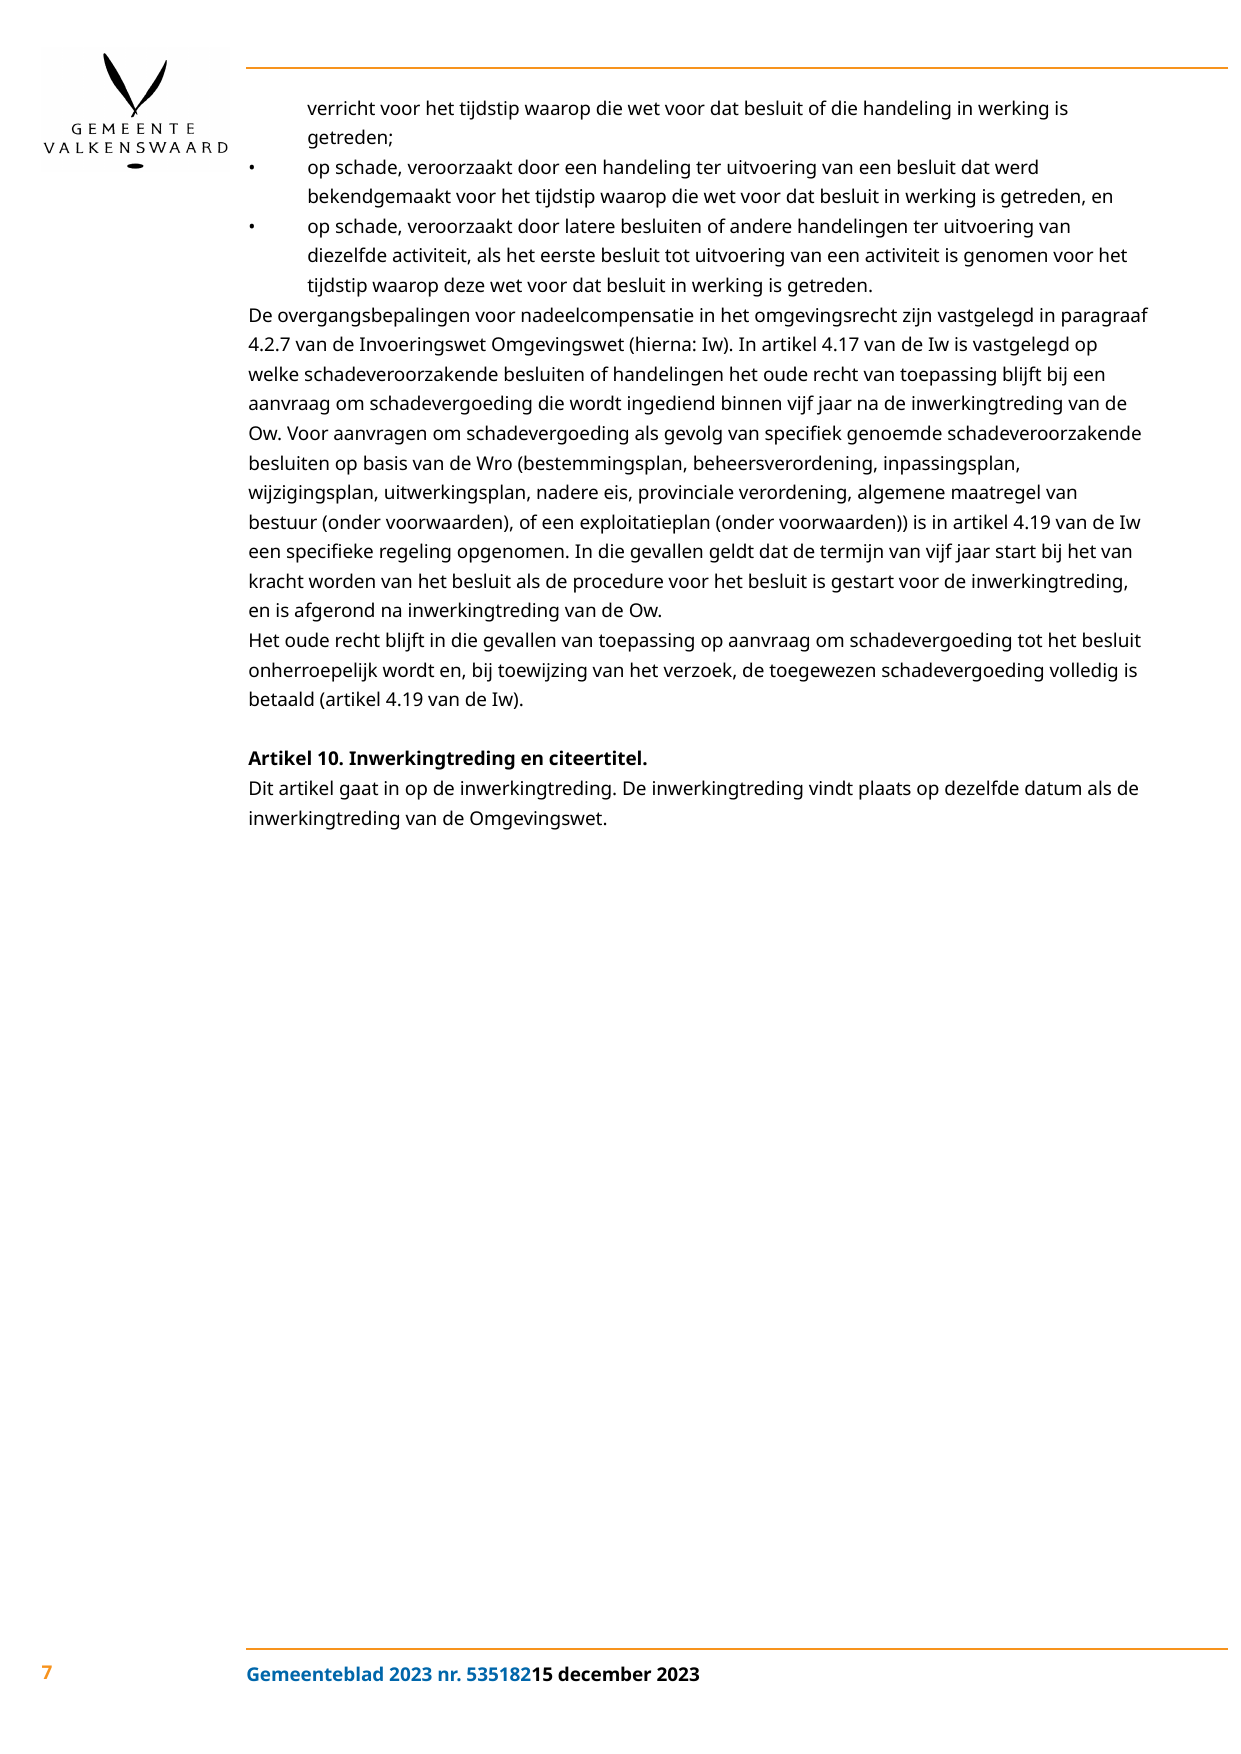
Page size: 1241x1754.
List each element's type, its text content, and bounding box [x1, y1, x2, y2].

list verricht voor het tijdstip waarop die wet voor dat besluit of die handeling in werking is getreden; [248, 95, 1152, 150]
list op schade, veroorzaakt door een handeling ter uitvoering van een besluit dat werd bekendgemaakt voor het tijdstip waarop die wet voor dat besluit in werking is getreden, en [248, 154, 1152, 209]
picture [41, 47, 231, 172]
text Het oude recht blijft in die gevallen van toepassing op aanvraag om schadevergoeding tot het besluit onherroepelijk wordt en, bij toewijzing van het verzoek, de toegewezen schadevergoeding volledig is betaald (artikel 4.19 van de Iw). [248, 627, 1152, 712]
list op schade, veroorzaakt door latere besluiten of andere handelingen ter uitvoering van diezelfde activiteit, als het eerste besluit tot uitvoering van een activiteit is genomen voor het tijdstip waarop deze wet voor dat besluit in werking is getreden. [248, 213, 1152, 298]
text Artikel 10. Inwerkingtreding en citeertitel. [248, 746, 1152, 771]
text De overgangsbepalingen voor nadeelcompensatie in het omgevingsrecht zijn vastgelegd in paragraaf 4.2.7 van de Invoeringswet Omgevingswet (hierna: Iw). In artikel 4.17 van de Iw is vastgelegd op welke schadeveroorzakende besluiten of handelingen het oude recht van toepassing blijft bij een aanvraag om schadevergoeding die wordt ingediend binnen vijf jaar na de inwerkingtreding van de Ow. Voor aanvragen om schadevergoeding als gevolg van specifiek genoemde schadeveroorzakende besluiten op basis van de Wro (bestemmingsplan, beheersverordening, inpassingsplan, wijzigingsplan, uitwerkingsplan, nadere eis, provinciale verordening, algemene maatregel van bestuur (onder voorwaarden), of een exploitatieplan (onder voorwaarden)) is in artikel 4.19 van de Iw een specifieke regeling opgenomen. In die gevallen geldt dat de termijn van vijf jaar start bij het van kracht worden van het besluit als de procedure voor het besluit is gestart voor de inwerkingtreding, en is afgerond na inwerkingtreding van de Ow. [248, 302, 1152, 623]
text Dit artikel gaat in op de inwerkingtreding. De inwerkingtreding vindt plaats op dezelfde datum als de inwerkingtreding van de Omgevingswet. [248, 775, 1152, 831]
